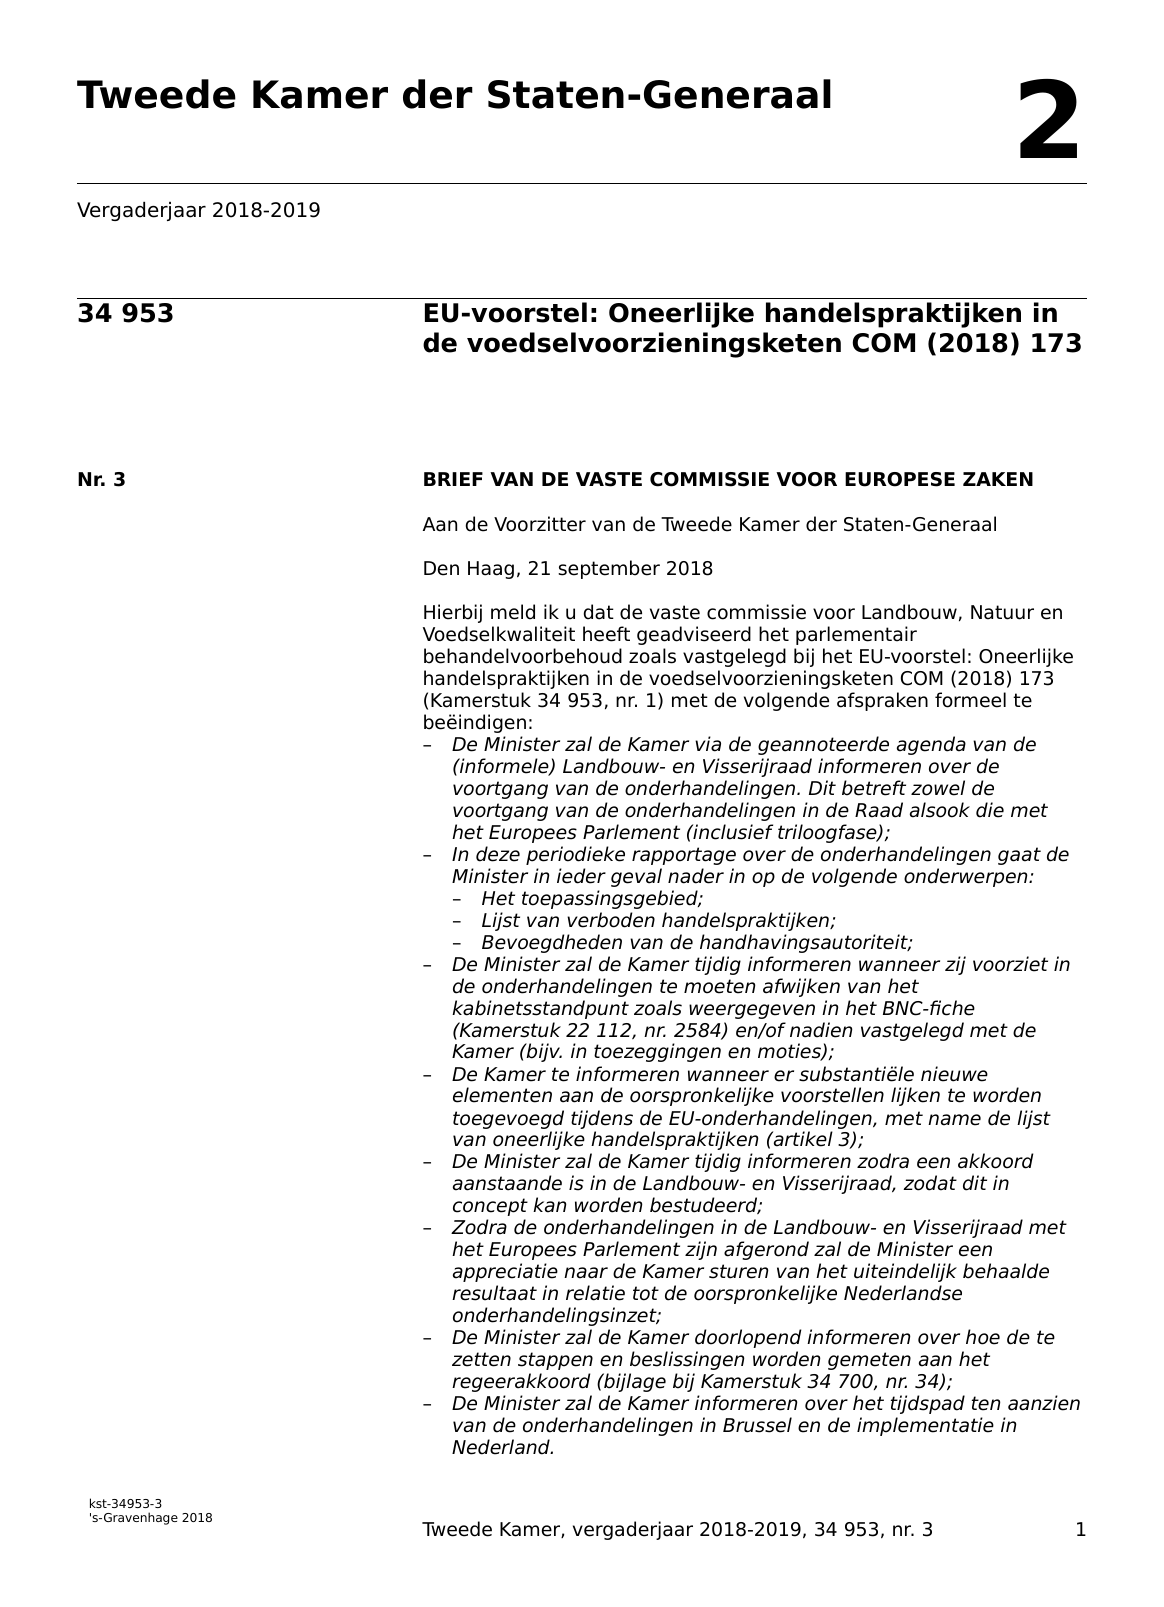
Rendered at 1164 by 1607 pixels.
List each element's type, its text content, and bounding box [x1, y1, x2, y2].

subtitle 34 953 EU-voorstel: Oneerlijke handelspraktijken in de voedselvoorzieningsketen COM (2018) 173 [77, 299, 1087, 358]
text Hierbij meld ik u dat de vaste commissie voor Landbouw, Natuur en Voedselkwaliteit heeft geadviseerd het parlementair behandelvoorbehoud zoals vastgelegd bij het EU-voorstel: Oneerlijke handelspraktijken in de voedselvoorzieningsketen COM (2018) 173 (Kamerstuk 34 953, nr. 1) met de volgende afspraken formeel te beëindigen: [422, 602, 1087, 734]
text 's-Gravenhage 2018 [88, 1511, 323, 1525]
text – Zodra de onderhandelingen in de Landbouw- en Visserijraad met het Europees Parlement zijn afgerond zal de Minister een appreciatie naar de Kamer sturen van het uiteindelijk behaalde resultaat in relatie tot de oorspronkelijke Nederlandse onderhandelingsinzet; [422, 1217, 1087, 1327]
text kst-34953-3 [88, 1497, 323, 1511]
text – De Minister zal de Kamer doorlopend informeren over hoe de te zetten stappen en beslissingen worden gemeten aan het regeerakkoord (bijlage bij Kamerstuk 34 700, nr. 34); [422, 1327, 1087, 1393]
text – Het toepassingsgebied; [452, 888, 1087, 909]
subtitle Nr. 3 BRIEF VAN DE VASTE COMMISSIE VOOR EUROPESE ZAKEN [77, 469, 1087, 491]
text – De Minister zal de Kamer tijdig informeren wanneer zij voorziet in de onderhandelingen te moeten afwijken van het kabinetsstandpunt zoals weergegeven in het BNC-fiche (Kamerstuk 22 112, nr. 2584) en/of nadien vastgelegd met de Kamer (bijv. in toezeggingen en moties); [422, 953, 1087, 1063]
text – De Kamer te informeren wanneer er substantiële nieuwe elementen aan de oorspronkelijke voorstellen lijken te worden toegevoegd tijdens de EU-onderhandelingen, met name de lijst van oneerlijke handelspraktijken (artikel 3); [422, 1063, 1087, 1151]
text – Lijst van verboden handelspraktijken; [452, 909, 1087, 932]
text Aan de Voorzitter van de Tweede Kamer der Staten-Generaal [422, 513, 1087, 536]
text – Bevoegdheden van de handhavingsautoriteit; [452, 932, 1087, 953]
table_cell Vergaderjaar 2018-2019 [77, 184, 1087, 298]
text Den Haag, 21 september 2018 [422, 558, 1087, 580]
text – De Minister zal de Kamer via de geannoteerde agenda van de (informele) Landbouw- en Visserijraad informeren over de voortgang van de onderhandelingen. Dit betreft zowel de voortgang van de onderhandelingen in de Raad alsook die met het Europees Parlement (inclusief triloogfase); [422, 734, 1087, 844]
table_header 2 [886, 59, 1087, 183]
text – In deze periodieke rapportage over de onderhandelingen gaat de Minister in ieder geval nader in op de volgende onderwerpen: [422, 844, 1087, 888]
text – De Minister zal de Kamer tijdig informeren zodra een akkoord aanstaande is in de Landbouw- en Visserijraad, zodat dit in concept kan worden bestudeerd; [422, 1151, 1087, 1217]
table_header Tweede Kamer der Staten-Generaal [77, 59, 886, 183]
text – De Minister zal de Kamer informeren over het tijdspad ten aanzien van de onderhandelingen in Brussel en de implementatie in Nederland. [422, 1393, 1087, 1459]
